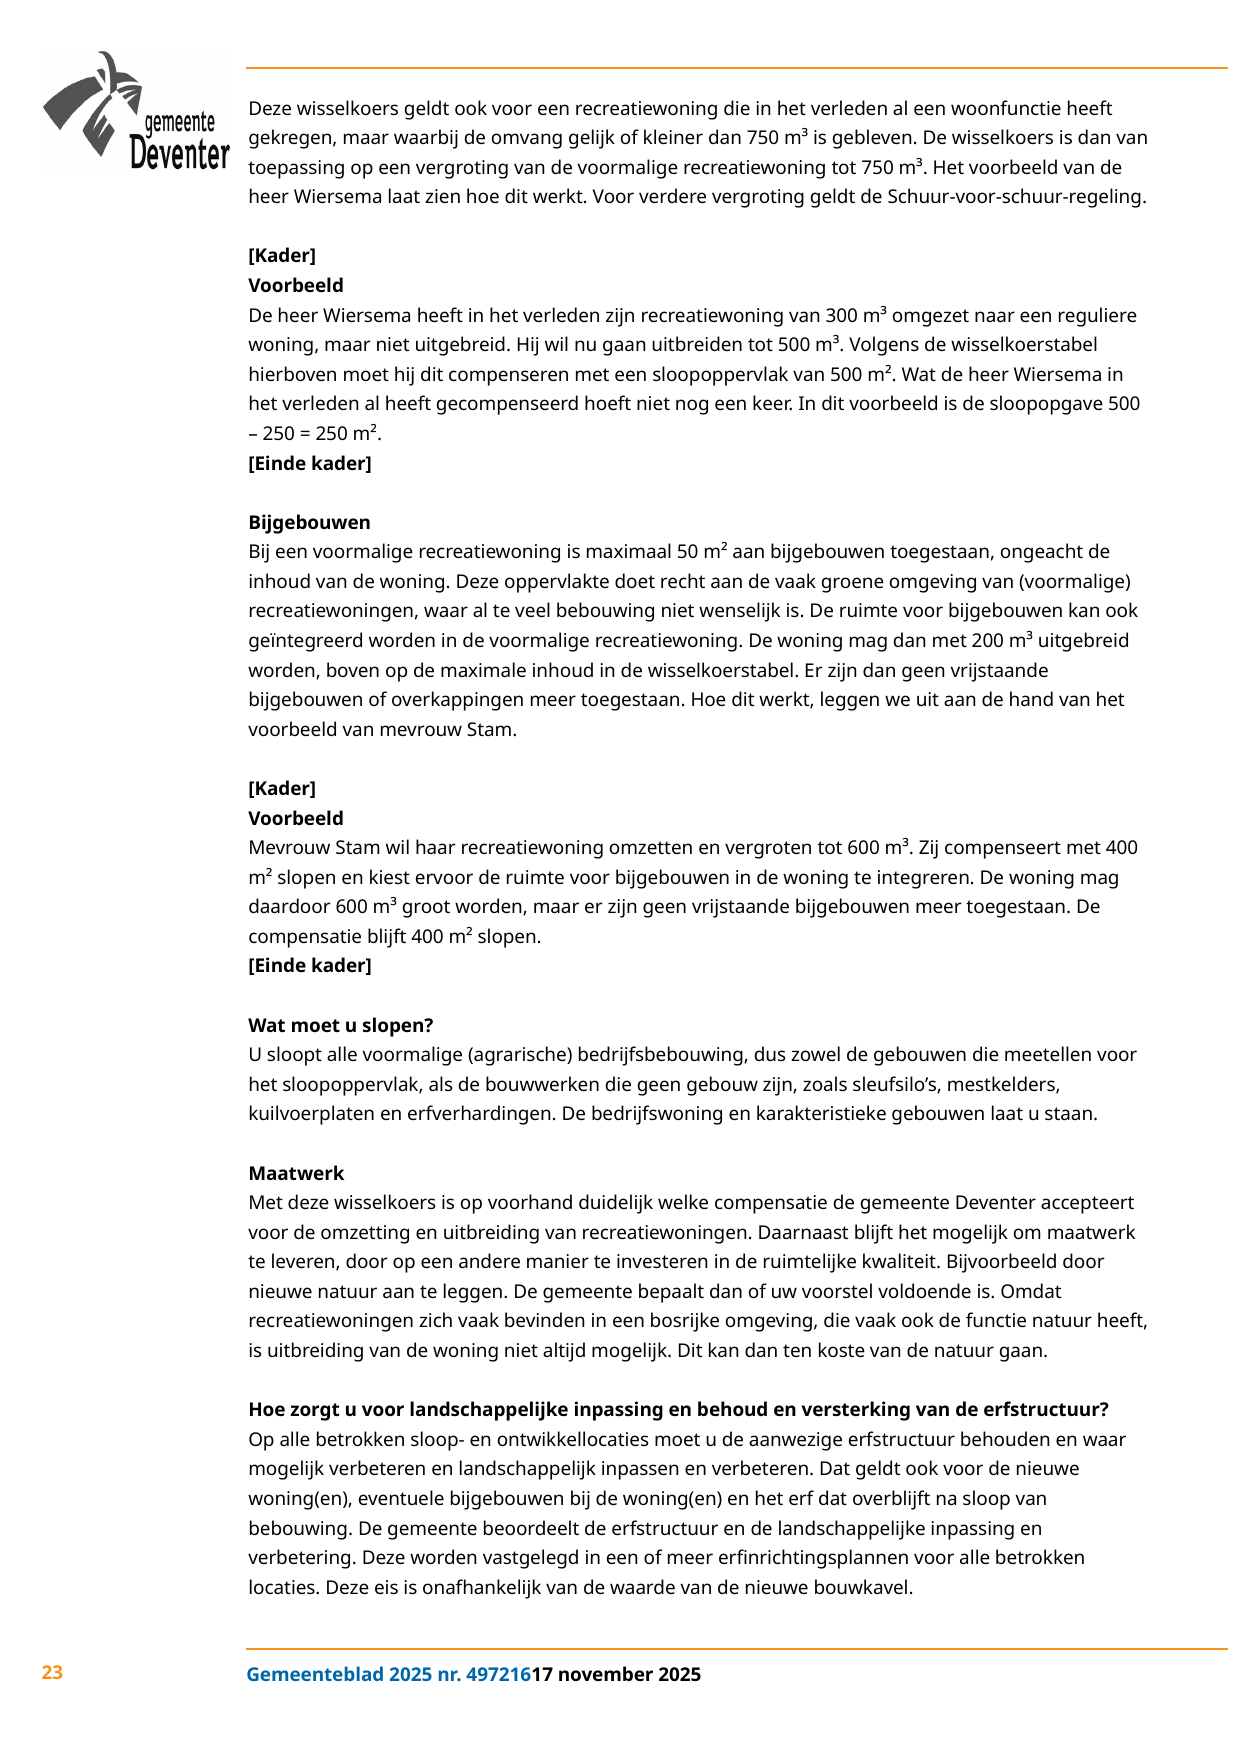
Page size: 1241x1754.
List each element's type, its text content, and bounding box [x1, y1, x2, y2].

picture [41, 47, 231, 172]
text Wat moet u slopen? [248, 1012, 1152, 1038]
text Voorbeeld [248, 805, 1152, 831]
text U sloopt alle voormalige (agrarische) bedrijfsbebouwing, dus zowel de gebouwen die meetellen voor het sloopoppervlak, als de bouwwerken die geen gebouw zijn, zoals sleufsilo’s, mestkelders, kuilvoerplaten en erfverhardingen. De bedrijfswoning en karakteristieke gebouwen laat u staan. [248, 1041, 1152, 1126]
text Bij een voormalige recreatiewoning is maximaal 50 m² aan bijgebouwen toegestaan, ongeacht de inhoud van de woning. Deze oppervlakte doet recht aan de vaak groene omgeving van (voormalige) recreatiewoningen, waar al te veel bebouwing niet wenselijk is. De ruimte voor bijgebouwen kan ook geïntegreerd worden in de voormalige recreatiewoning. De woning mag dan met 200 m³ uitgebreid worden, boven op de maximale inhoud in de wisselkoerstabel. Er zijn dan geen vrijstaande bijgebouwen of overkappingen meer toegestaan. Hoe dit werkt, leggen we uit aan de hand van het voorbeeld van mevrouw Stam. [248, 538, 1152, 742]
text Mevrouw Stam wil haar recreatiewoning omzetten en vergroten tot 600 m³. Zij compenseert met 400 m² slopen en kiest ervoor de ruimte voor bijgebouwen in de woning te integreren. De woning mag daardoor 600 m³ groot worden, maar er zijn geen vrijstaande bijgebouwen meer toegestaan. De compensatie blijft 400 m² slopen. [248, 834, 1152, 949]
text [Einde kader] [248, 953, 1152, 978]
text Met deze wisselkoers is op voorhand duidelijk welke compensatie de gemeente Deventer accepteert voor de omzetting en uitbreiding van recreatiewoningen. Daarnaast blijft het mogelijk om maatwerk te leveren, door op een andere manier te investeren in de ruimtelijke kwaliteit. Bijvoorbeeld door nieuwe natuur aan te leggen. De gemeente bepaalt dan of uw voorstel voldoende is. Omdat recreatiewoningen zich vaak bevinden in een bosrijke omgeving, die vaak ook de functie natuur heeft, is uitbreiding van de woning niet altijd mogelijk. Dit kan dan ten koste van de natuur gaan. [248, 1189, 1152, 1363]
text Voorbeeld [248, 272, 1152, 298]
text Hoe zorgt u voor landschappelijke inpassing en behoud en versterking van de erfstructuur? [248, 1396, 1152, 1422]
text Deze wisselkoers geldt ook voor een recreatiewoning die in het verleden al een woonfunctie heeft gekregen, maar waarbij de omvang gelijk of kleiner dan 750 m³ is gebleven. De wisselkoers is dan van toepassing op een vergroting van de voormalige recreatiewoning tot 750 m³. Het voorbeeld van de heer Wiersema laat zien hoe dit werkt. Voor verdere vergroting geldt de Schuur-voor-schuur-regeling. [248, 95, 1152, 209]
text Maatwerk [248, 1160, 1152, 1186]
text [Kader] [248, 775, 1152, 801]
text [Kader] [248, 243, 1152, 268]
text Op alle betrokken sloop- en ontwikkellocaties moet u de aanwezige erfstructuur behouden en waar mogelijk verbeteren en landschappelijk inpassen en verbeteren. Dat geldt ook voor de nieuwe woning(en), eventuele bijgebouwen bij de woning(en) en het erf dat overblijft na sloop van bebouwing. De gemeente beoordeelt de erfstructuur en de landschappelijke inpassing en verbetering. Deze worden vastgelegd in een of meer erfinrichtingsplannen voor alle betrokken locaties. Deze eis is onafhankelijk van de waarde van de nieuwe bouwkavel. [248, 1426, 1152, 1600]
text [Einde kader] [248, 450, 1152, 476]
text De heer Wiersema heeft in het verleden zijn recreatiewoning van 300 m³ omgezet naar een reguliere woning, maar niet uitgebreid. Hij wil nu gaan uitbreiden tot 500 m³. Volgens de wisselkoerstabel hierboven moet hij dit compenseren met een sloopoppervlak van 500 m². Wat de heer Wiersema in het verleden al heeft gecompenseerd hoeft niet nog een keer. In dit voorbeeld is de sloopopgave 500 – 250 = 250 m². [248, 302, 1152, 446]
text Bijgebouwen [248, 509, 1152, 535]
